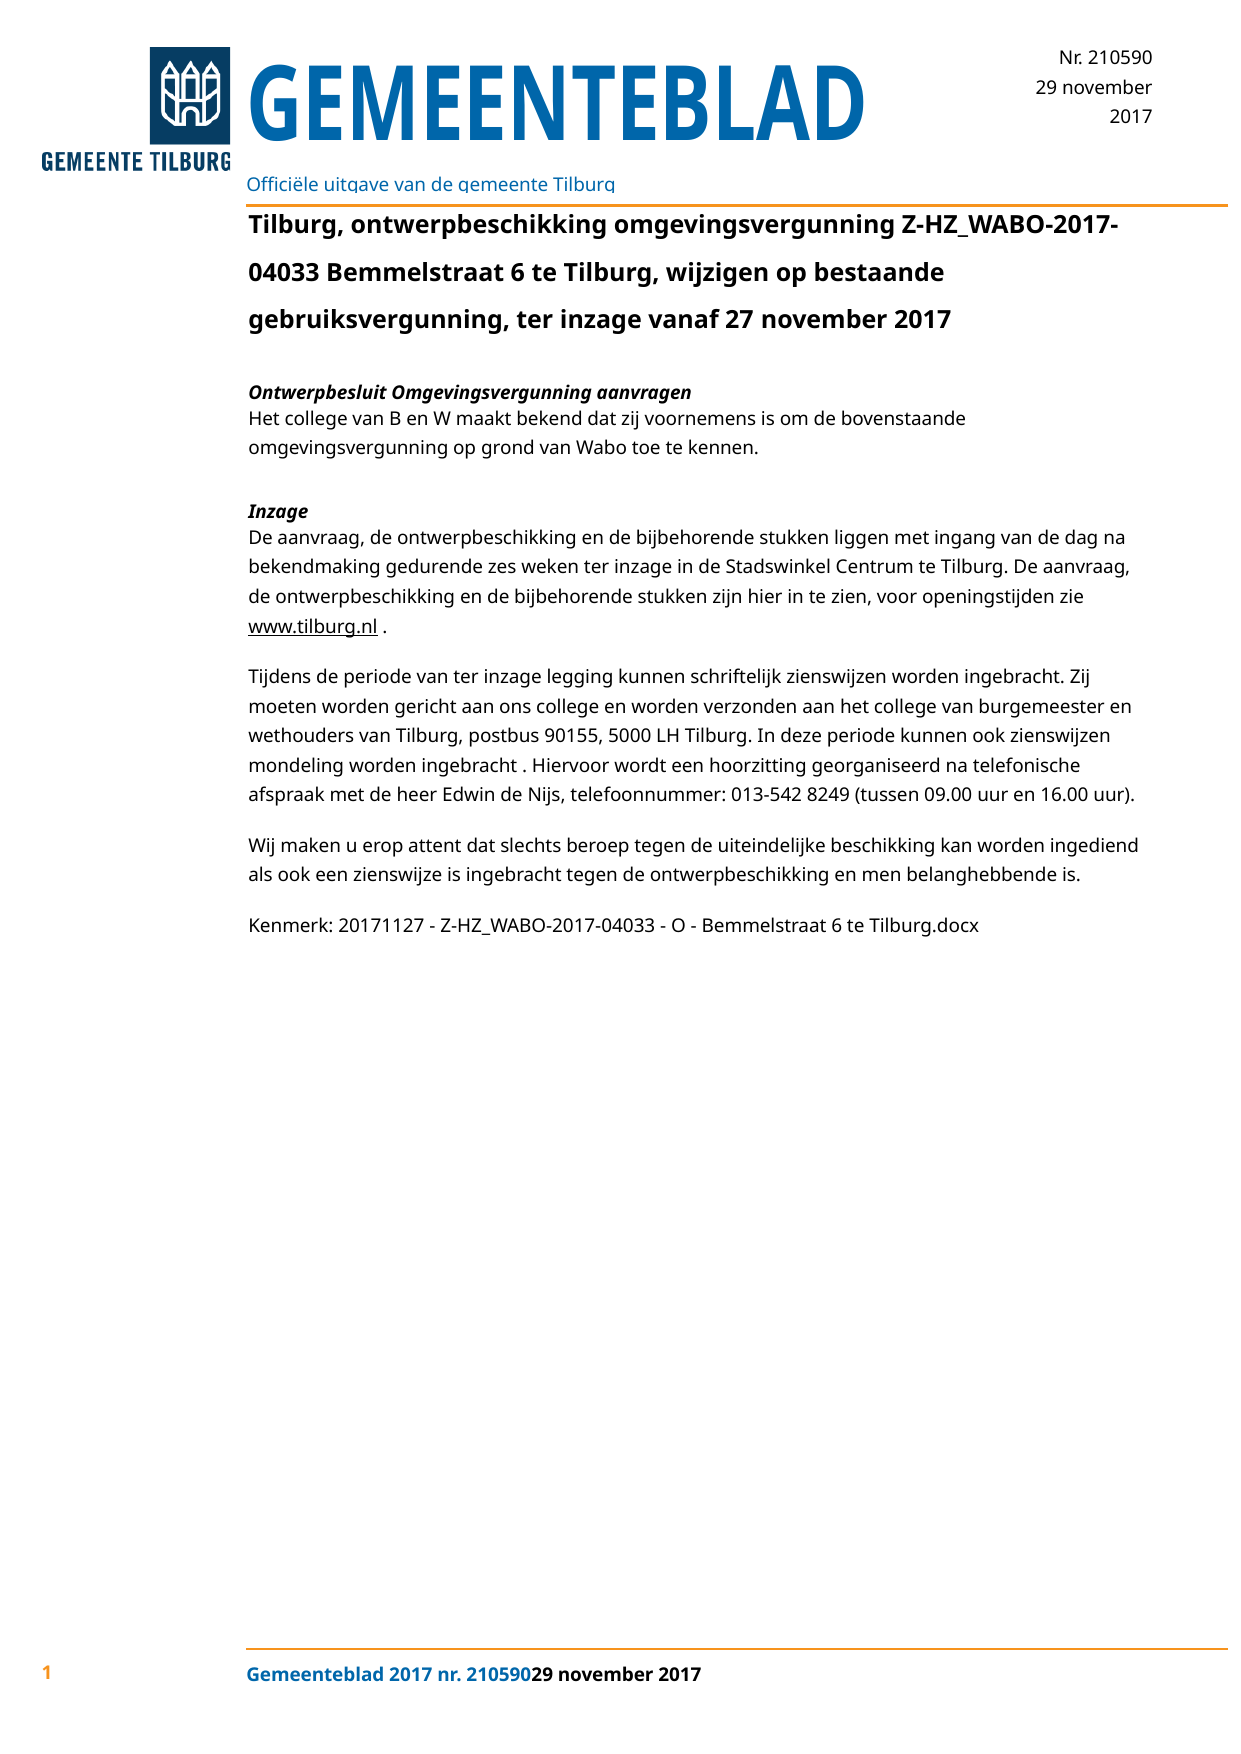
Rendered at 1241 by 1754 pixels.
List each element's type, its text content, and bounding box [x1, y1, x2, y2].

text Het college van B en W maakt bekend dat zij voornemens is om de bovenstaande omgevingsvergunning op grond van Wabo toe te kennen. [248, 405, 1152, 460]
text Tijdens de periode van ter inzage legging kunnen schriftelijk zienswijzen worden ingebracht. Zij moeten worden gericht aan ons college en worden verzonden aan het college van burgemeester en wethouders van Tilburg, postbus 90155, 5000 LH Tilburg. In deze periode kunnen ook zienswijzen mondeling worden ingebracht . Hiervoor wordt een hoorzitting georganiseerd na telefonische afspraak met de heer Edwin de Nijs, telefoonnummer: 013-542 8249 (tussen 09.00 uur en 16.00 uur). [248, 663, 1152, 807]
text Inzage [248, 498, 1152, 524]
text Ontwerpbesluit Omgevingsvergunning aanvragen [248, 379, 1152, 405]
text De aanvraag, de ontwerpbeschikking en de bijbehorende stukken liggen met ingang van de dag na bekendmaking gedurende zes weken ter inzage in de Stadswinkel Centrum te Tilburg. De aanvraag, de ontwerpbeschikking en de bijbehorende stukken zijn hier in te zien, voor openingstijden zie www.tilburg.nl . [248, 524, 1152, 638]
picture [41, 47, 231, 172]
text Kenmerk: 20171127 - Z-HZ_WABO-2017-04033 - O - Bemmelstraat 6 te Tilburg.docx [248, 912, 1152, 938]
text Wij maken u erop attent dat slechts beroep tegen de uiteindelijke beschikking kan worden ingediend als ook een zienswijze is ingebracht tegen de ontwerpbeschikking en men belanghebbende is. [248, 832, 1152, 887]
text Tilburg, ontwerpbeschikking omgevingsvergunning Z-HZ_WABO-2017-04033 Bemmelstraat 6 te Tilburg, wijzigen op bestaande gebruiksvergunning, ter inzage vanaf 27 november 2017 [248, 207, 1152, 336]
